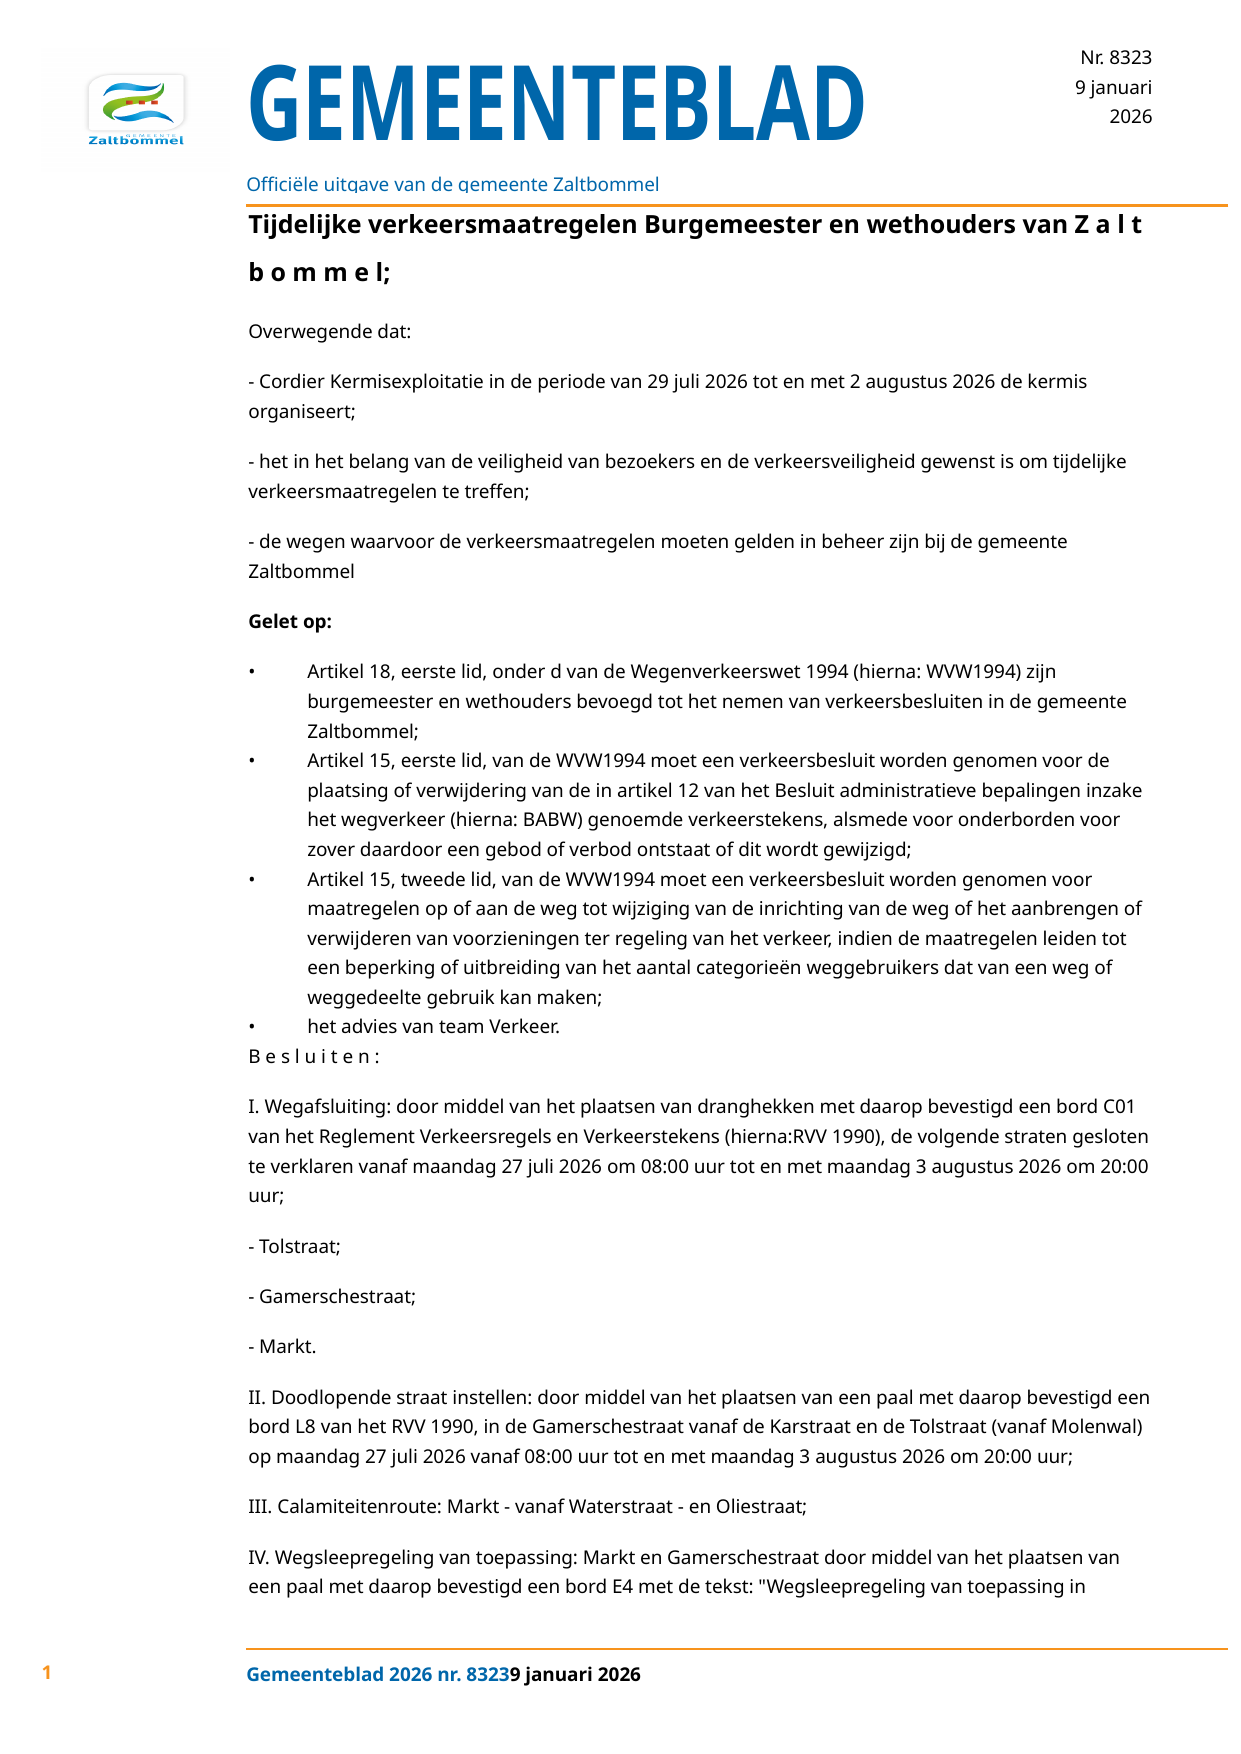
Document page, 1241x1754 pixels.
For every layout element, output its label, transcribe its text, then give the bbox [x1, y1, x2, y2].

text - de wegen waarvoor de verkeersmaatregelen moeten gelden in beheer zijn bij de gemeente Zaltbommel [248, 528, 1152, 584]
text III. Calamiteitenroute: Markt - vanaf Waterstraat - en Oliestraat; [248, 1494, 1152, 1519]
text B e s l u i t e n : [248, 1043, 1152, 1069]
text - Cordier Kermisexploitatie in de periode van 29 juli 2026 tot en met 2 augustus 2026 de kermis organiseert; [248, 368, 1152, 424]
list het advies van team Verkeer. [248, 1014, 1152, 1039]
text Overwegende dat: [248, 318, 1152, 344]
list Artikel 15, eerste lid, van de WVW1994 moet een verkeersbesluit worden genomen voor de plaatsing of verwijdering van de in artikel 12 van het Besluit administratieve bepalingen inzake het wegverkeer (hierna: BABW) genoemde verkeerstekens, alsmede voor onderborden voor zover daardoor een gebod of verbod ontstaat of dit wordt gewijzigd; [248, 747, 1152, 862]
list Artikel 18, eerste lid, onder d van de Wegenverkeerswet 1994 (hierna: WVW1994) zijn burgemeester en wethouders bevoegd tot het nemen van verkeersbesluiten in de gemeente Zaltbommel; [248, 659, 1152, 744]
text I. Wegafsluiting: door middel van het plaatsen van dranghekken met daarop bevestigd een bord C01 van het Reglement Verkeersregels en Verkeerstekens (hierna:RVV 1990), de volgende straten gesloten te verklaren vanaf maandag 27 juli 2026 om 08:00 uur tot en met maandag 3 augustus 2026 om 20:00 uur; [248, 1094, 1152, 1208]
text II. Doodlopende straat instellen: door middel van het plaatsen van een paal met daarop bevestigd een bord L8 van het RVV 1990, in de Gamerschestraat vanaf de Karstraat en de Tolstraat (vanaf Molenwal) op maandag 27 juli 2026 vanaf 08:00 uur tot en met maandag 3 augustus 2026 om 20:00 uur; [248, 1384, 1152, 1469]
text - Gamerschestraat; [248, 1283, 1152, 1309]
text - het in het belang van de veiligheid van bezoekers en de verkeersveiligheid gewenst is om tijdelijke verkeersmaatregelen te treffen; [248, 448, 1152, 504]
text - Markt. [248, 1334, 1152, 1359]
text Tijdelijke verkeersmaatregelen Burgemeester en wethouders van Z a l t b o m m e l; [248, 207, 1152, 288]
text - Tolstraat; [248, 1233, 1152, 1259]
list Artikel 15, tweede lid, van de WVW1994 moet een verkeersbesluit worden genomen voor maatregelen op of aan de weg tot wijziging van de inrichting van de weg of het aanbrengen of verwijderen van voorzieningen ter regeling van het verkeer, indien de maatregelen leiden tot een beperking of uitbreiding van het aantal categorieën weggebruikers dat van een weg of weggedeelte gebruik kan maken; [248, 866, 1152, 1010]
picture [41, 47, 231, 172]
text IV. Wegsleepregeling van toepassing: Markt en Gamerschestraat door middel van het plaatsen van een paal met daarop bevestigd een bord E4 met de tekst: "Wegsleepregeling van toepassing in [248, 1544, 1152, 1599]
text Gelet op: [248, 608, 1152, 634]
